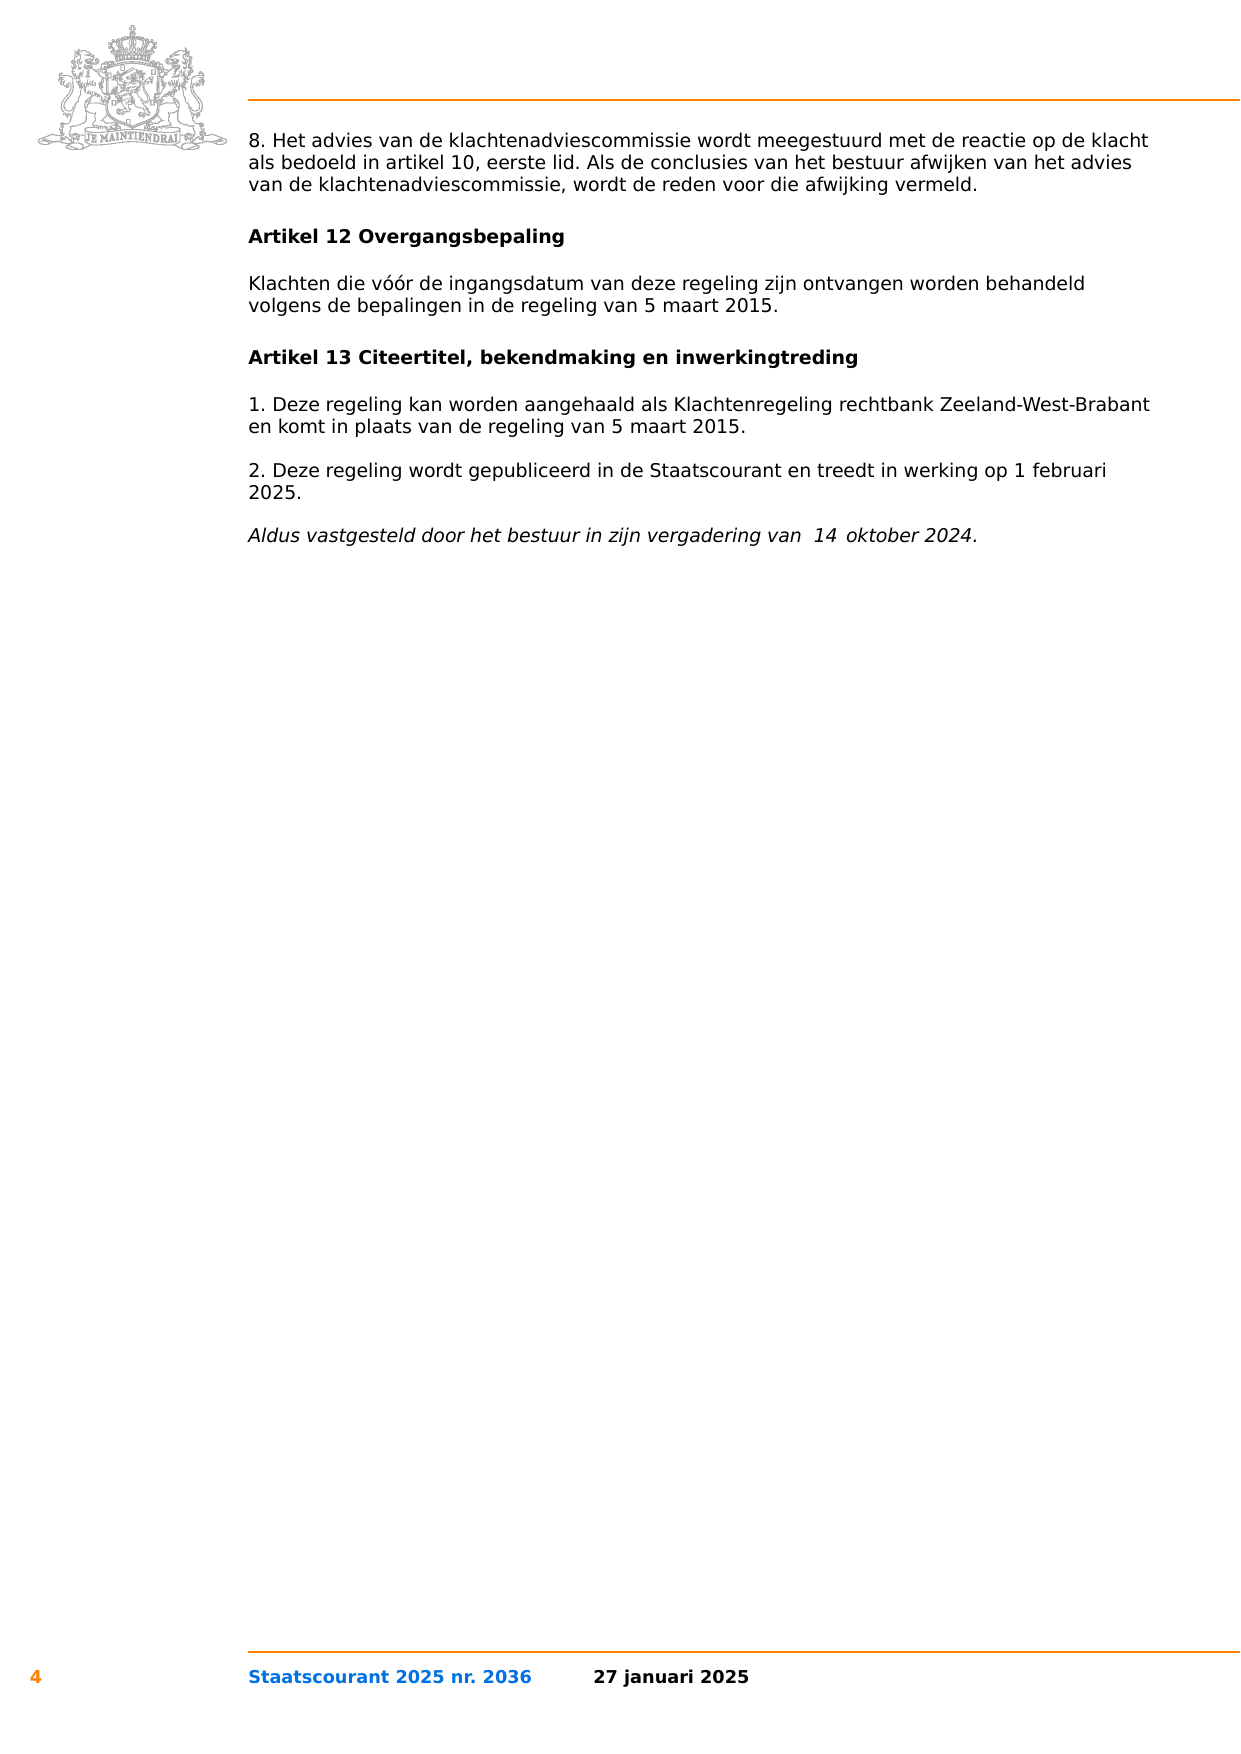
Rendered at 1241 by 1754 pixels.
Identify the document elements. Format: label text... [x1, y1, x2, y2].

subtitle Artikel 12 Overgangsbepaling [248, 226, 1163, 248]
text 8. Het advies van de klachtenadviescommissie wordt meegestuurd met de reactie op de klacht als bedoeld in artikel 10, eerste lid. Als de conclusies van het bestuur afwijken van het advies van de klachtenadviescommissie, wordt de reden voor die afwijking vermeld. [248, 130, 1163, 196]
subtitle Artikel 13 Citeertitel, bekendmaking en inwerkingtreding [248, 347, 1163, 369]
picture [38, 25, 227, 150]
text 1. Deze regeling kan worden aangehaald als Klachtenregeling rechtbank Zeeland-West-Brabant en komt in plaats van de regeling van 5 maart 2015. [248, 394, 1163, 438]
text Aldus vastgesteld door het bestuur in zijn vergadering van 14 oktober 2024. [248, 525, 1163, 547]
text Klachten die vóór de ingangsdatum van deze regeling zijn ontvangen worden behandeld volgens de bepalingen in de regeling van 5 maart 2015. [248, 273, 1163, 317]
text 2. Deze regeling wordt gepubliceerd in de Staatscourant en treedt in werking op 1 februari 2025. [248, 459, 1163, 503]
